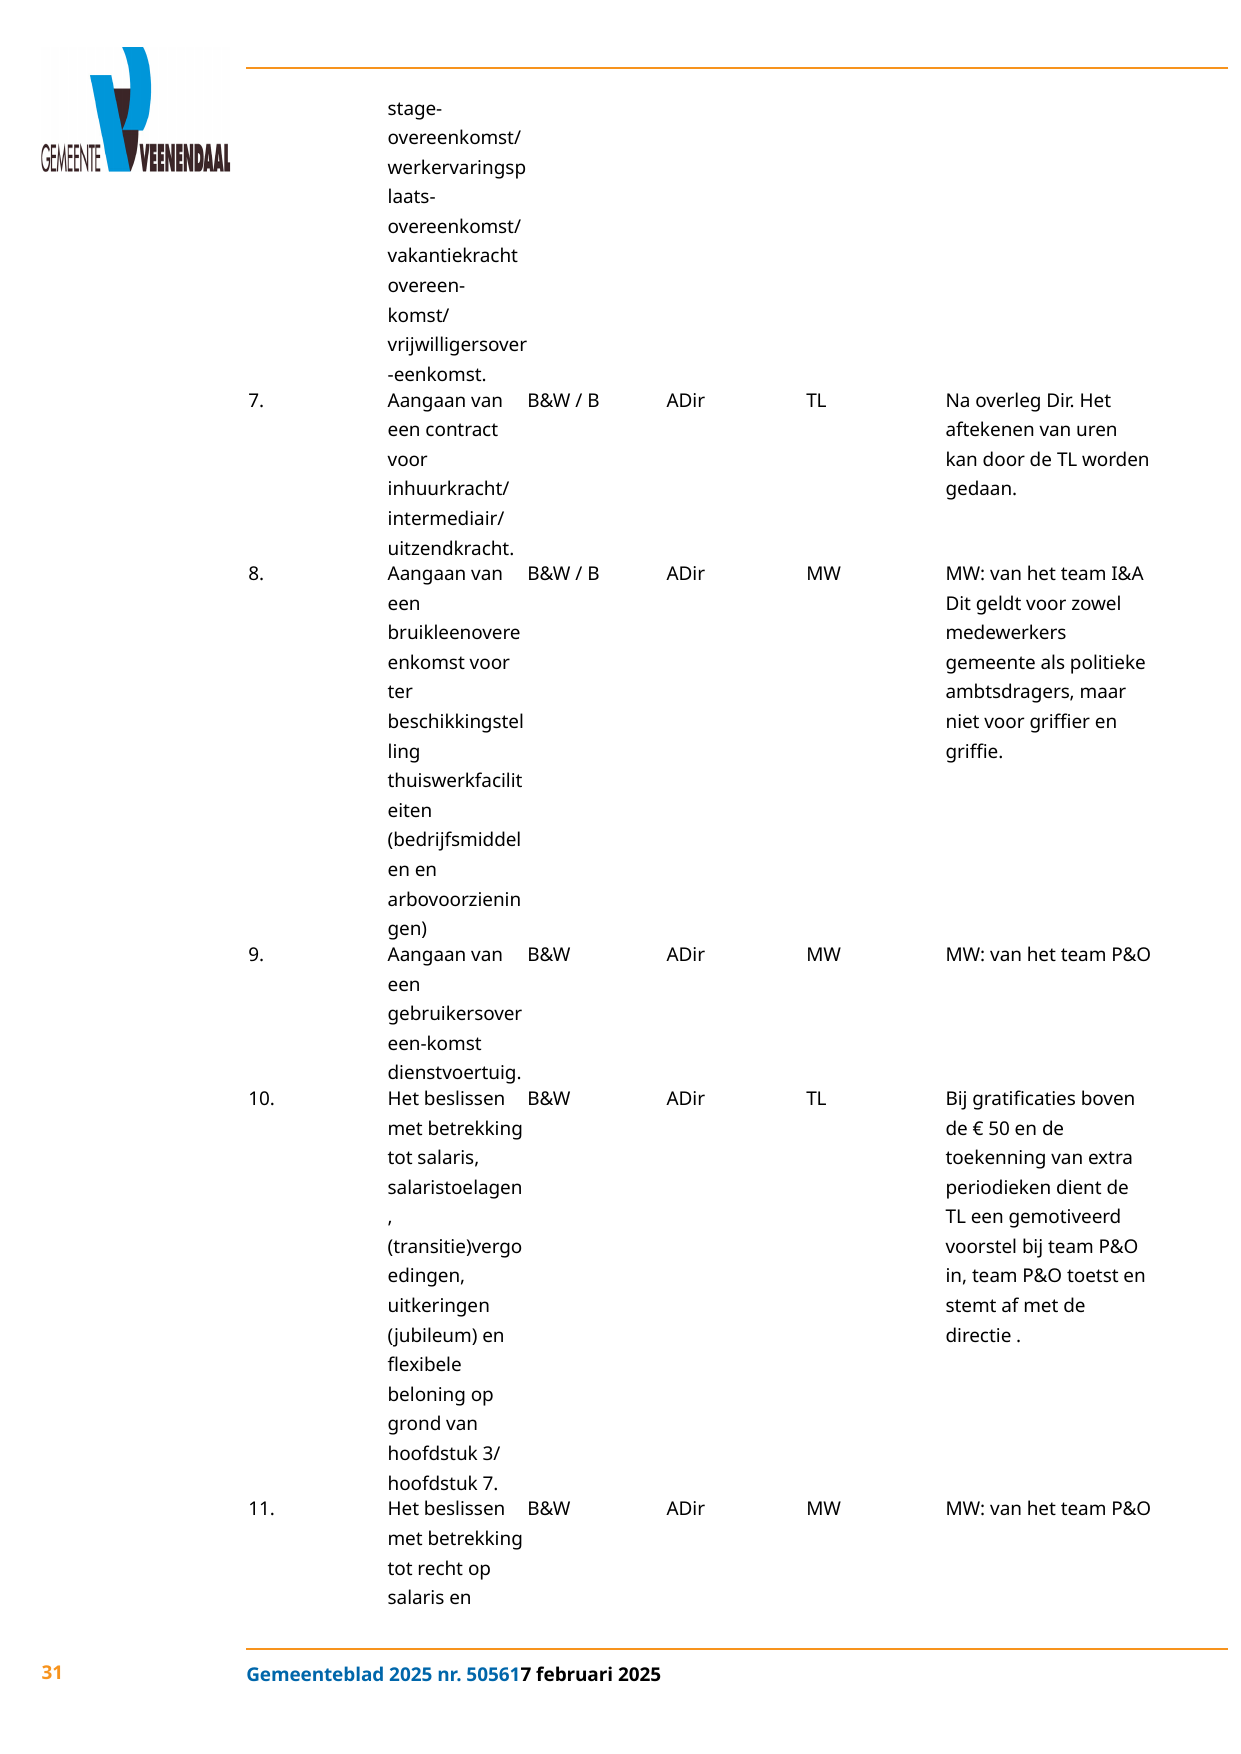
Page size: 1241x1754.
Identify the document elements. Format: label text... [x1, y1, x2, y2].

table_cell [666, 95, 806, 387]
picture [41, 47, 130, 172]
table_cell Het beslissen met betrekking tot recht op salaris en [388, 1496, 527, 1610]
table_cell MW: van het team P&O [945, 941, 1152, 1085]
picture [123, 47, 231, 172]
table_cell [806, 95, 945, 387]
table_cell MW [806, 941, 945, 1085]
table_cell Het beslissen met betrekking tot salaris, salaristoelagen, (transitie)vergoedingen, uitkeringen (jubileum) en flexibele beloning op grond van hoofdstuk 3/ hoofdstuk 7. [388, 1085, 527, 1496]
table_cell ADir [666, 387, 806, 560]
table_cell Aangaan van een contract voor inhuurkracht/ intermediair/ uitzendkracht. [388, 387, 527, 560]
table_cell Aangaan van een gebruikersovereen-komst dienstvoertuig. [388, 941, 527, 1085]
table_cell ADir [666, 941, 806, 1085]
table_cell [248, 941, 387, 1085]
table_cell B&W [527, 1085, 666, 1496]
table_cell [248, 387, 387, 560]
table_cell ADir [666, 560, 806, 941]
table_cell TL [806, 387, 945, 560]
table_cell [248, 1496, 387, 1610]
table_cell Aangaan van een bruikleenovereenkomst voor ter beschikkingstelling thuiswerkfaciliteiten (bedrijfsmiddelen en arbovoorzieningen) [388, 560, 527, 941]
table_cell [248, 560, 387, 941]
table_cell [248, 1085, 387, 1496]
table_cell B&W / B [527, 560, 666, 941]
table_cell B&W / B [527, 387, 666, 560]
table_cell MW [806, 560, 945, 941]
table_cell Na overleg Dir. Het aftekenen van uren kan door de TL worden gedaan. [945, 387, 1152, 560]
table_cell ADir [666, 1496, 806, 1610]
table_cell stage-overeenkomst/ werkervaringsplaats-overeenkomst/ vakantiekrachtovereen-komst/ vrijwilligersover-eenkomst. [388, 95, 527, 387]
table_cell Bij gratificaties boven de € 50 en de toekenning van extra periodieken dient de TL een gemotiveerd voorstel bij team P&O in, team P&O toetst en stemt af met de directie . [945, 1085, 1152, 1496]
table_cell MW: van het team P&O [945, 1496, 1152, 1610]
table_cell [248, 95, 387, 387]
table_cell [945, 95, 1152, 387]
table_cell MW [806, 1496, 945, 1610]
table_cell ADir [666, 1085, 806, 1496]
table_cell MW: van het team I&A Dit geldt voor zowel medewerkers gemeente als politieke ambtsdragers, maar niet voor griffier en griffie. [945, 560, 1152, 941]
table_cell TL [806, 1085, 945, 1496]
table_cell [527, 95, 666, 387]
table_cell B&W [527, 1496, 666, 1610]
table_cell B&W [527, 941, 666, 1085]
